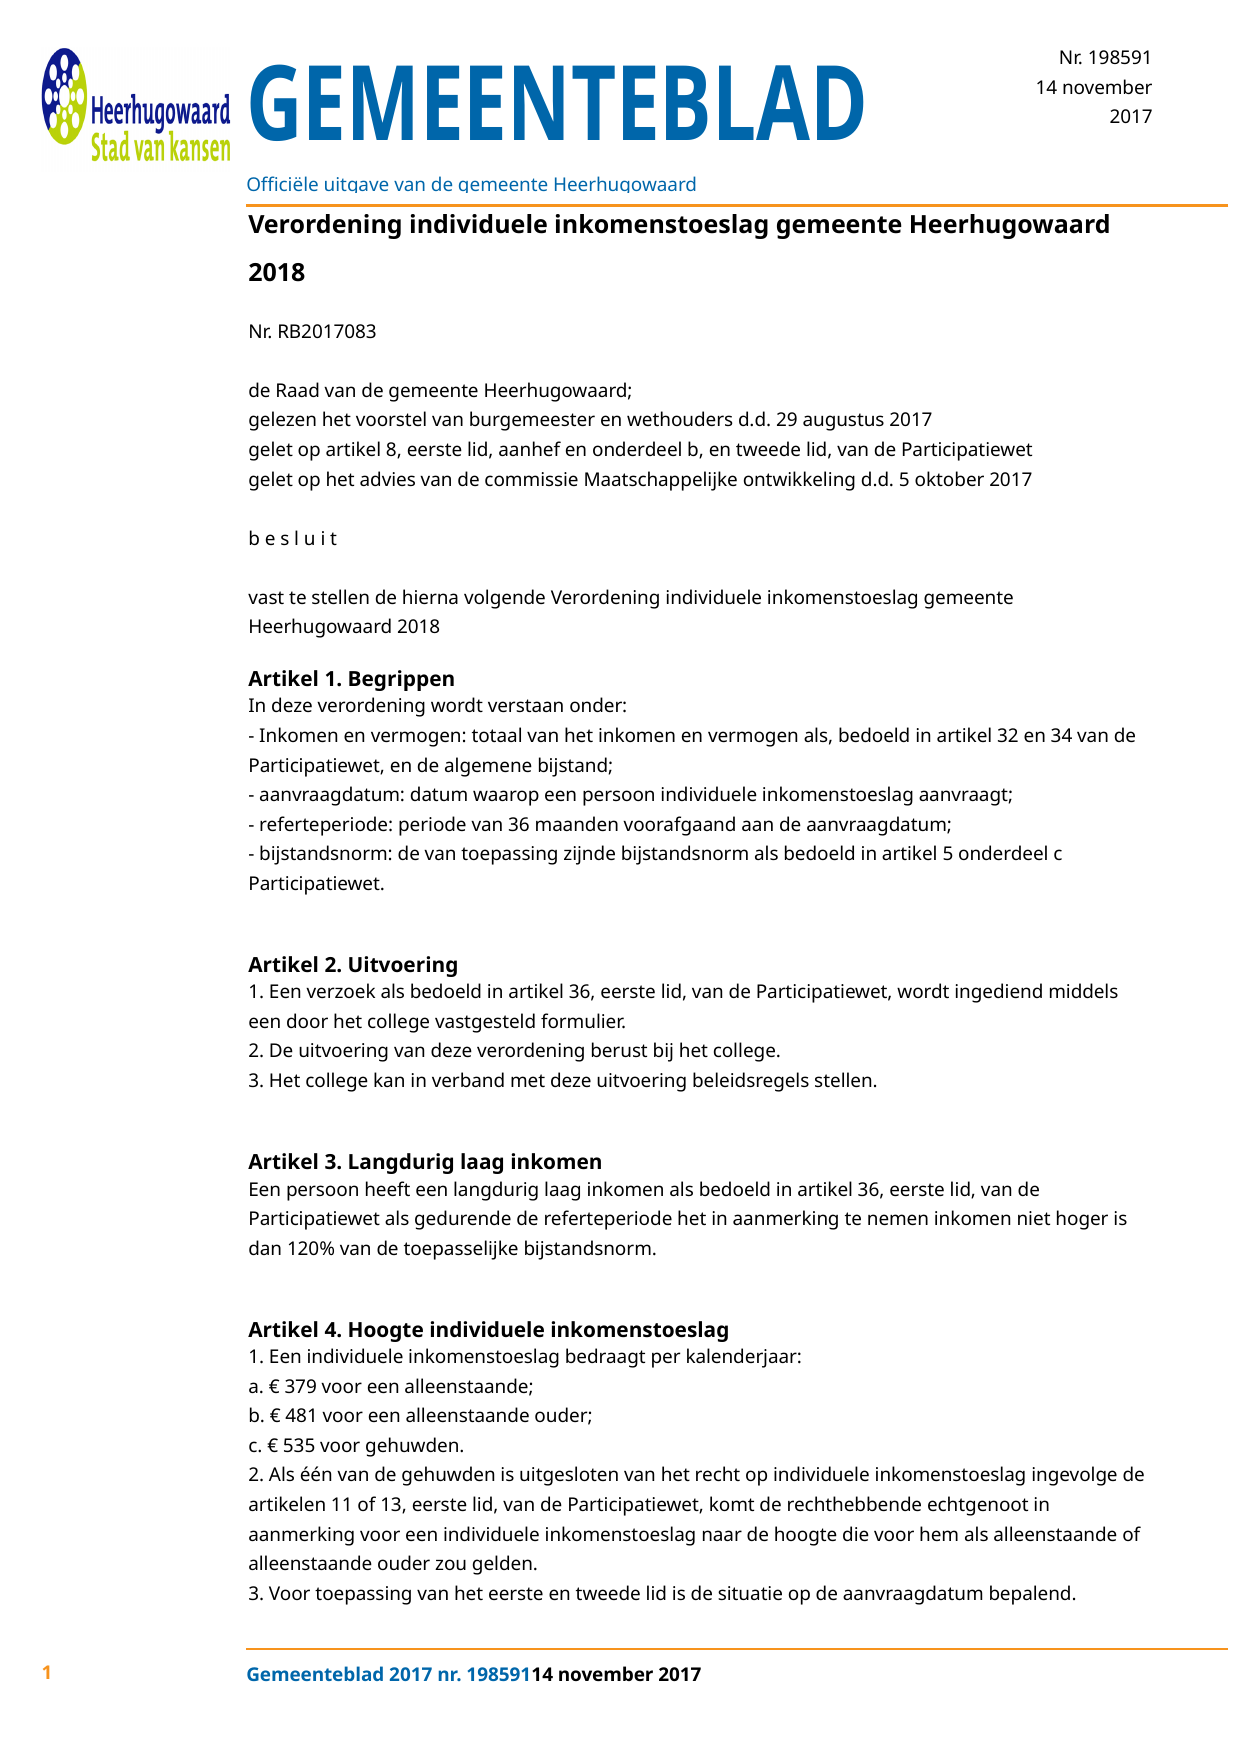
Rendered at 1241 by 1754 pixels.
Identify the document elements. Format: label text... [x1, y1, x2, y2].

text Een persoon heeft een langdurig laag inkomen als bedoeld in artikel 36, eerste lid, van de Participatiewet als gedurende de referteperiode het in aanmerking te nemen inkomen niet hoger is dan 120% van de toepasselijke bijstandsnorm. [248, 1176, 1152, 1261]
text 3. Het college kan in verband met deze uitvoering beleidsregels stellen. [248, 1067, 1152, 1093]
text - Inkomen en vermogen: totaal van het inkomen en vermogen als, bedoeld in artikel 32 en 34 van de Participatiewet, en de algemene bijstand; [248, 722, 1152, 777]
text 2. Als één van de gehuwden is uitgesloten van het recht op individuele inkomenstoeslag ingevolge de artikelen 11 of 13, eerste lid, van de Participatiewet, komt de rechthebbende echtgenoot in aanmerking voor een individuele inkomenstoeslag naar de hoogte die voor hem als alleenstaande of alleenstaande ouder zou gelden. [248, 1462, 1152, 1576]
text 2. De uitvoering van deze verordening berust bij het college. [248, 1038, 1152, 1063]
text de Raad van de gemeente Heerhugowaard; [248, 377, 1152, 403]
text a. € 379 voor een alleenstaande; [248, 1373, 1152, 1399]
text - bijstandsnorm: de van toepassing zijnde bijstandsnorm als bedoeld in artikel 5 onderdeel c Participatiewet. [248, 841, 1152, 896]
text vast te stellen de hierna volgende Verordening individuele inkomenstoeslag gemeente Heerhugowaard 2018 [248, 584, 1152, 639]
text 1. Een verzoek als bedoeld in artikel 36, eerste lid, van de Participatiewet, wordt ingediend middels een door het college vastgesteld formulier. [248, 978, 1152, 1034]
text Artikel 3. Langdurig laag inkomen [248, 1147, 1152, 1176]
text b. € 481 voor een alleenstaande ouder; [248, 1402, 1152, 1428]
text b e s l u i t [248, 525, 1152, 551]
text gelet op artikel 8, eerste lid, aanhef en onderdeel b, en tweede lid, van de Participatiewet [248, 436, 1152, 462]
text c. € 535 voor gehuwden. [248, 1432, 1152, 1458]
text Artikel 4. Hoogte individuele inkomenstoeslag [248, 1315, 1152, 1343]
text - aanvraagdatum: datum waarop een persoon individuele inkomenstoeslag aanvraagt; [248, 781, 1152, 807]
text Artikel 2. Uitvoering [248, 950, 1152, 978]
picture [41, 47, 231, 172]
text gelezen het voorstel van burgemeester en wethouders d.d. 29 augustus 2017 [248, 407, 1152, 432]
text Nr. RB2017083 [248, 318, 1152, 344]
text Verordening individuele inkomenstoeslag gemeente Heerhugowaard 2018 [248, 207, 1152, 288]
text 3. Voor toepassing van het eerste en tweede lid is de situatie op de aanvraagdatum bepalend. [248, 1580, 1152, 1606]
text In deze verordening wordt verstaan onder: [248, 693, 1152, 718]
text 1. Een individuele inkomenstoeslag bedraagt per kalenderjaar: [248, 1343, 1152, 1369]
text Artikel 1. Begrippen [248, 664, 1152, 693]
text - referteperiode: periode van 36 maanden voorafgaand aan de aanvraagdatum; [248, 811, 1152, 837]
text gelet op het advies van de commissie Maatschappelijke ontwikkeling d.d. 5 oktober 2017 [248, 466, 1152, 492]
